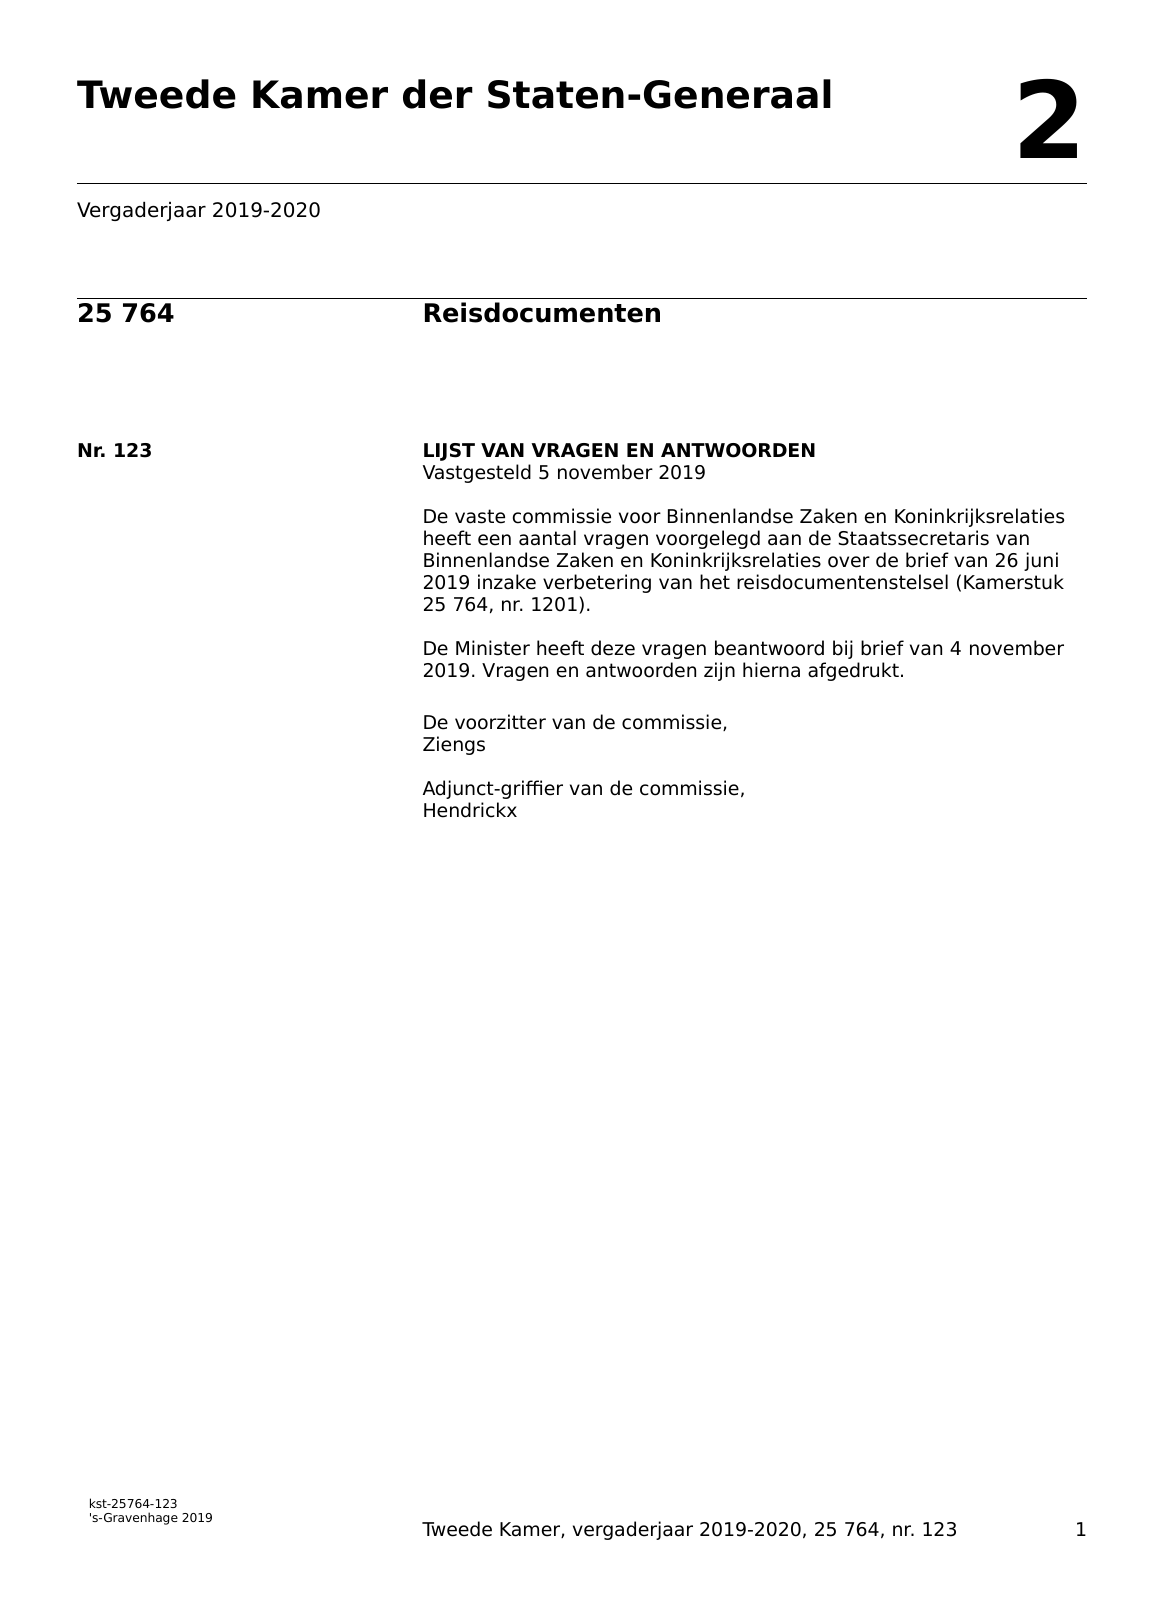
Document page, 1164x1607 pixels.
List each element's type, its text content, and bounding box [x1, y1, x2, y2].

text De vaste commissie voor Binnenlandse Zaken en Koninkrijksrelaties heeft een aantal vragen voorgelegd aan de Staatssecretaris van Binnenlandse Zaken en Koninkrijksrelaties over de brief van 26 juni 2019 inzake verbetering van het reisdocumentenstelsel (Kamerstuk 25 764, nr. 1201). [422, 506, 1087, 616]
table_header 2 [886, 59, 1087, 183]
text Vastgesteld 5 november 2019 [422, 462, 1087, 484]
subtitle 25 764 Reisdocumenten [77, 299, 1087, 329]
text Adjunct-griffier van de commissie, Hendrickx [422, 778, 1087, 822]
subtitle Nr. 123 LIJST VAN VRAGEN EN ANTWOORDEN [77, 440, 1087, 462]
text 's-Gravenhage 2019 [88, 1511, 323, 1525]
table_cell Vergaderjaar 2019-2020 [77, 184, 1087, 298]
table_header Tweede Kamer der Staten-Generaal [77, 59, 886, 183]
text De Minister heeft deze vragen beantwoord bij brief van 4 november 2019. Vragen en antwoorden zijn hierna afgedrukt. [422, 638, 1087, 682]
text De voorzitter van de commissie, Ziengs [422, 712, 1087, 756]
text kst-25764-123 [88, 1497, 323, 1511]
